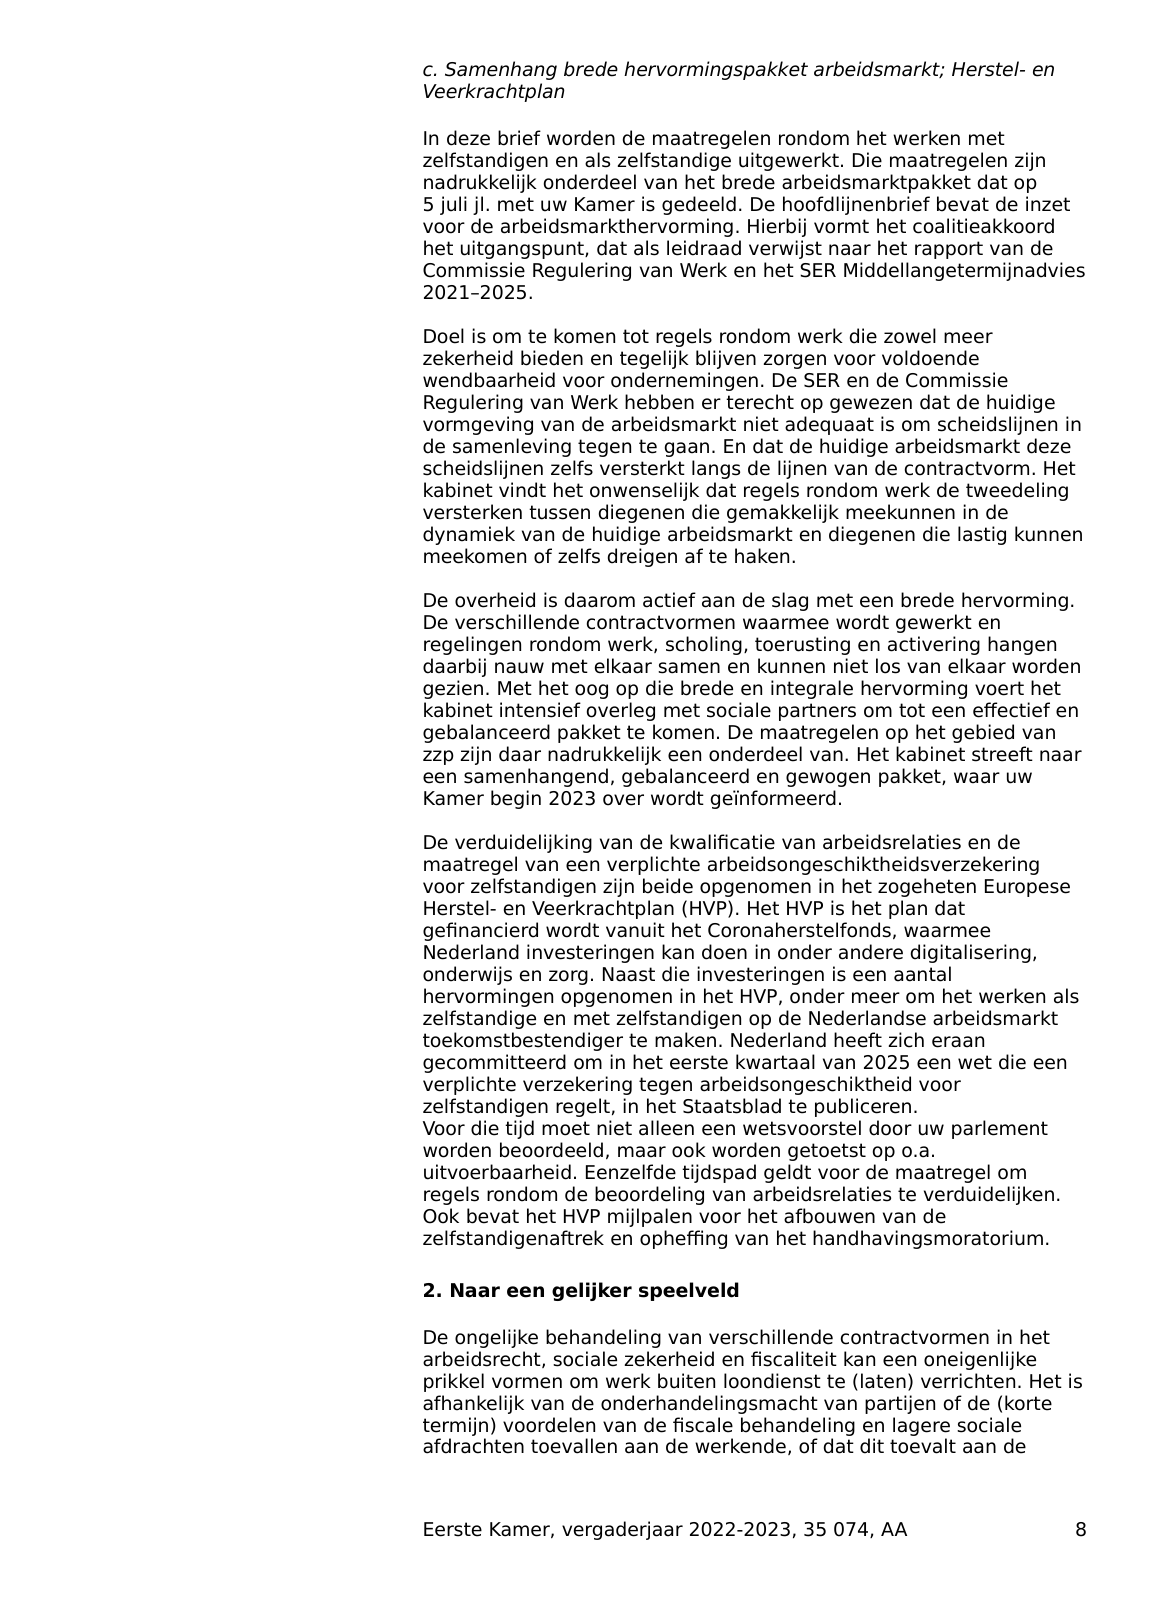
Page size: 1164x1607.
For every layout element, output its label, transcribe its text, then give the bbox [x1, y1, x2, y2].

text De verduidelijking van de kwalificatie van arbeidsrelaties en de maatregel van een verplichte arbeidsongeschiktheidsverzekering voor zelfstandigen zijn beide opgenomen in het zogeheten Europese Herstel- en Veerkrachtplan (HVP). Het HVP is het plan dat gefinancierd wordt vanuit het Coronaherstelfonds, waarmee Nederland investeringen kan doen in onder andere digitalisering, onderwijs en zorg. Naast die investeringen is een aantal hervormingen opgenomen in het HVP, onder meer om het werken als zelfstandige en met zelfstandigen op de Nederlandse arbeidsmarkt toekomstbestendiger te maken. Nederland heeft zich eraan gecommitteerd om in het eerste kwartaal van 2025 een wet die een verplichte verzekering tegen arbeidsongeschiktheid voor zelfstandigen regelt, in het Staatsblad te publiceren. [422, 832, 1087, 1118]
subtitle 2. Naar een gelijker speelveld [422, 1279, 1087, 1302]
text Doel is om te komen tot regels rondom werk die zowel meer zekerheid bieden en tegelijk blijven zorgen voor voldoende wendbaarheid voor ondernemingen. De SER en de Commissie Regulering van Werk hebben er terecht op gewezen dat de huidige vormgeving van de arbeidsmarkt niet adequaat is om scheidslijnen in de samenleving tegen te gaan. En dat de huidige arbeidsmarkt deze scheidslijnen zelfs versterkt langs de lijnen van de contractvorm. Het kabinet vindt het onwenselijk dat regels rondom werk de tweedeling versterken tussen diegenen die gemakkelijk meekunnen in de dynamiek van de huidige arbeidsmarkt en diegenen die lastig kunnen meekomen of zelfs dreigen af te haken. [422, 326, 1087, 568]
text De ongelijke behandeling van verschillende contractvormen in het arbeidsrecht, sociale zekerheid en fiscaliteit kan een oneigenlijke prikkel vormen om werk buiten loondienst te (laten) verrichten. Het is afhankelijk van de onderhandelingsmacht van partijen of de (korte termijn) voordelen van de fiscale behandeling en lagere sociale afdrachten toevallen aan de werkende, of dat dit toevalt aan de [422, 1327, 1087, 1458]
subtitle c. Samenhang brede hervormingspakket arbeidsmarkt; Herstel- en Veerkrachtplan [422, 59, 1087, 103]
text De overheid is daarom actief aan de slag met een brede hervorming. De verschillende contractvormen waarmee wordt gewerkt en regelingen rondom werk, scholing, toerusting en activering hangen daarbij nauw met elkaar samen en kunnen niet los van elkaar worden gezien. Met het oog op die brede en integrale hervorming voert het kabinet intensief overleg met sociale partners om tot een effectief en gebalanceerd pakket te komen. De maatregelen op het gebied van zzp zijn daar nadrukkelijk een onderdeel van. Het kabinet streeft naar een samenhangend, gebalanceerd en gewogen pakket, waar uw Kamer begin 2023 over wordt geïnformeerd. [422, 590, 1087, 810]
text In deze brief worden de maatregelen rondom het werken met zelfstandigen en als zelfstandige uitgewerkt. Die maatregelen zijn nadrukkelijk onderdeel van het brede arbeidsmarktpakket dat op 5 juli jl. met uw Kamer is gedeeld. De hoofdlijnenbrief bevat de inzet voor de arbeidsmarkthervorming. Hierbij vormt het coalitieakkoord het uitgangspunt, dat als leidraad verwijst naar het rapport van de Commissie Regulering van Werk en het SER Middellangetermijnadvies 2021–2025. [422, 128, 1087, 304]
text Voor die tijd moet niet alleen een wetsvoorstel door uw parlement worden beoordeeld, maar ook worden getoetst op o.a. uitvoerbaarheid. Eenzelfde tijdspad geldt voor de maatregel om regels rondom de beoordeling van arbeidsrelaties te verduidelijken. Ook bevat het HVP mijlpalen voor het afbouwen van de zelfstandigenaftrek en opheffing van het handhavingsmoratorium. [422, 1118, 1087, 1249]
